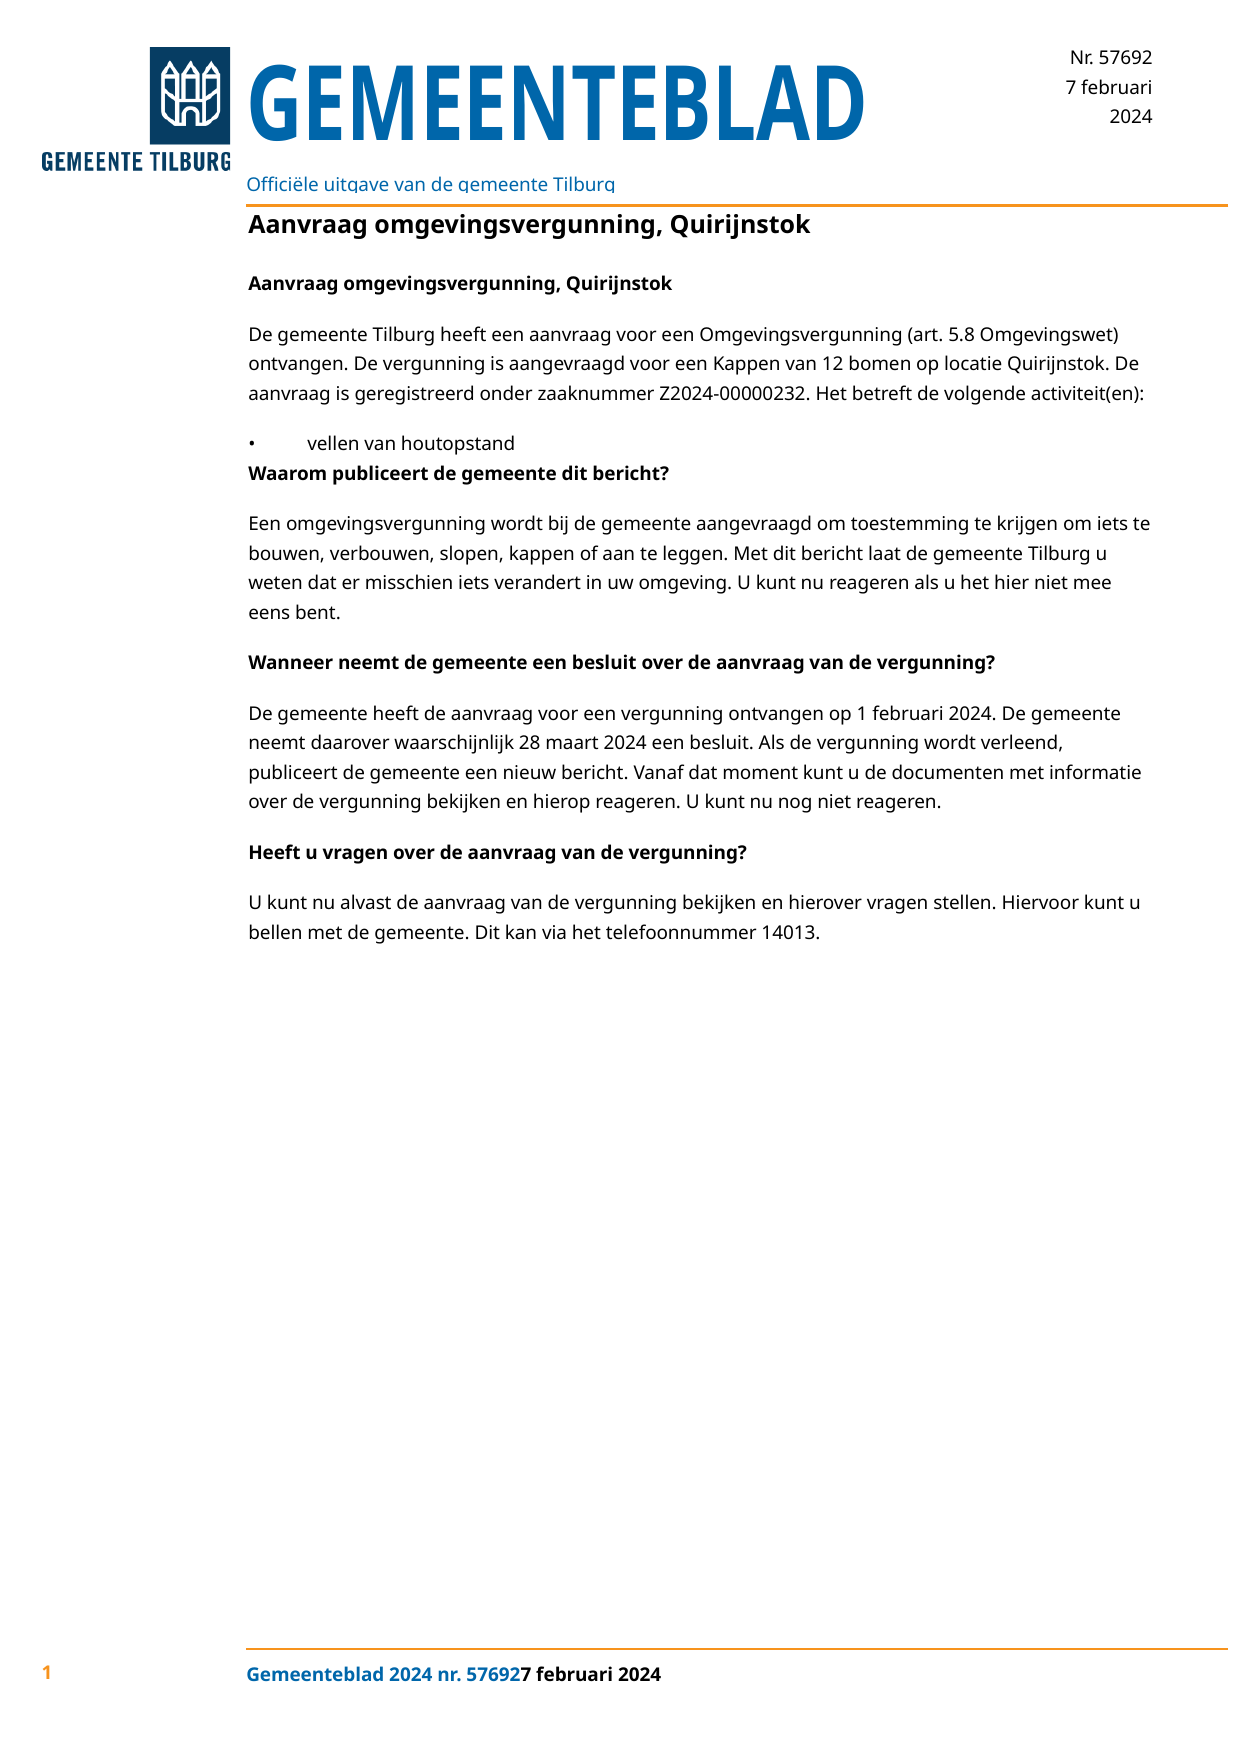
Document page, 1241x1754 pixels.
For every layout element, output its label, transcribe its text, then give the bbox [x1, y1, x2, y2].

text Waarom publiceert de gemeente dit bericht? [248, 460, 1152, 486]
text De gemeente Tilburg heeft een aanvraag voor een Omgevingsvergunning (art. 5.8 Omgevingswet) ontvangen. De vergunning is aangevraagd voor een Kappen van 12 bomen op locatie Quirijnstok. De aanvraag is geregistreerd onder zaaknummer Z2024-00000232. Het betreft de volgende activiteit(en): [248, 321, 1152, 406]
text U kunt nu alvast de aanvraag van de vergunning bekijken en hierover vragen stellen. Hiervoor kunt u bellen met de gemeente. Dit kan via het telefoonnummer 14013. [248, 889, 1152, 945]
picture [41, 47, 231, 172]
text Heeft u vragen over de aanvraag van de vergunning? [248, 839, 1152, 865]
text De gemeente heeft de aanvraag voor een vergunning ontvangen op 1 februari 2024. De gemeente neemt daarover waarschijnlijk 28 maart 2024 een besluit. Als de vergunning wordt verleend, publiceert de gemeente een nieuw bericht. Vanaf dat moment kunt u de documenten met informatie over de vergunning bekijken en hierop reageren. U kunt nu nog niet reageren. [248, 700, 1152, 814]
text Wanneer neemt de gemeente een besluit over de aanvraag van de vergunning? [248, 649, 1152, 675]
text Aanvraag omgevingsvergunning, Quirijnstok [248, 270, 1152, 296]
text Een omgevingsvergunning wordt bij de gemeente aangevraagd om toestemming te krijgen om iets te bouwen, verbouwen, slopen, kappen of aan te leggen. Met dit bericht laat de gemeente Tilburg u weten dat er misschien iets verandert in uw omgeving. U kunt nu reageren als u het hier niet mee eens bent. [248, 510, 1152, 625]
text Aanvraag omgevingsvergunning, Quirijnstok [248, 207, 1152, 241]
list vellen van houtopstand [248, 430, 1152, 456]
